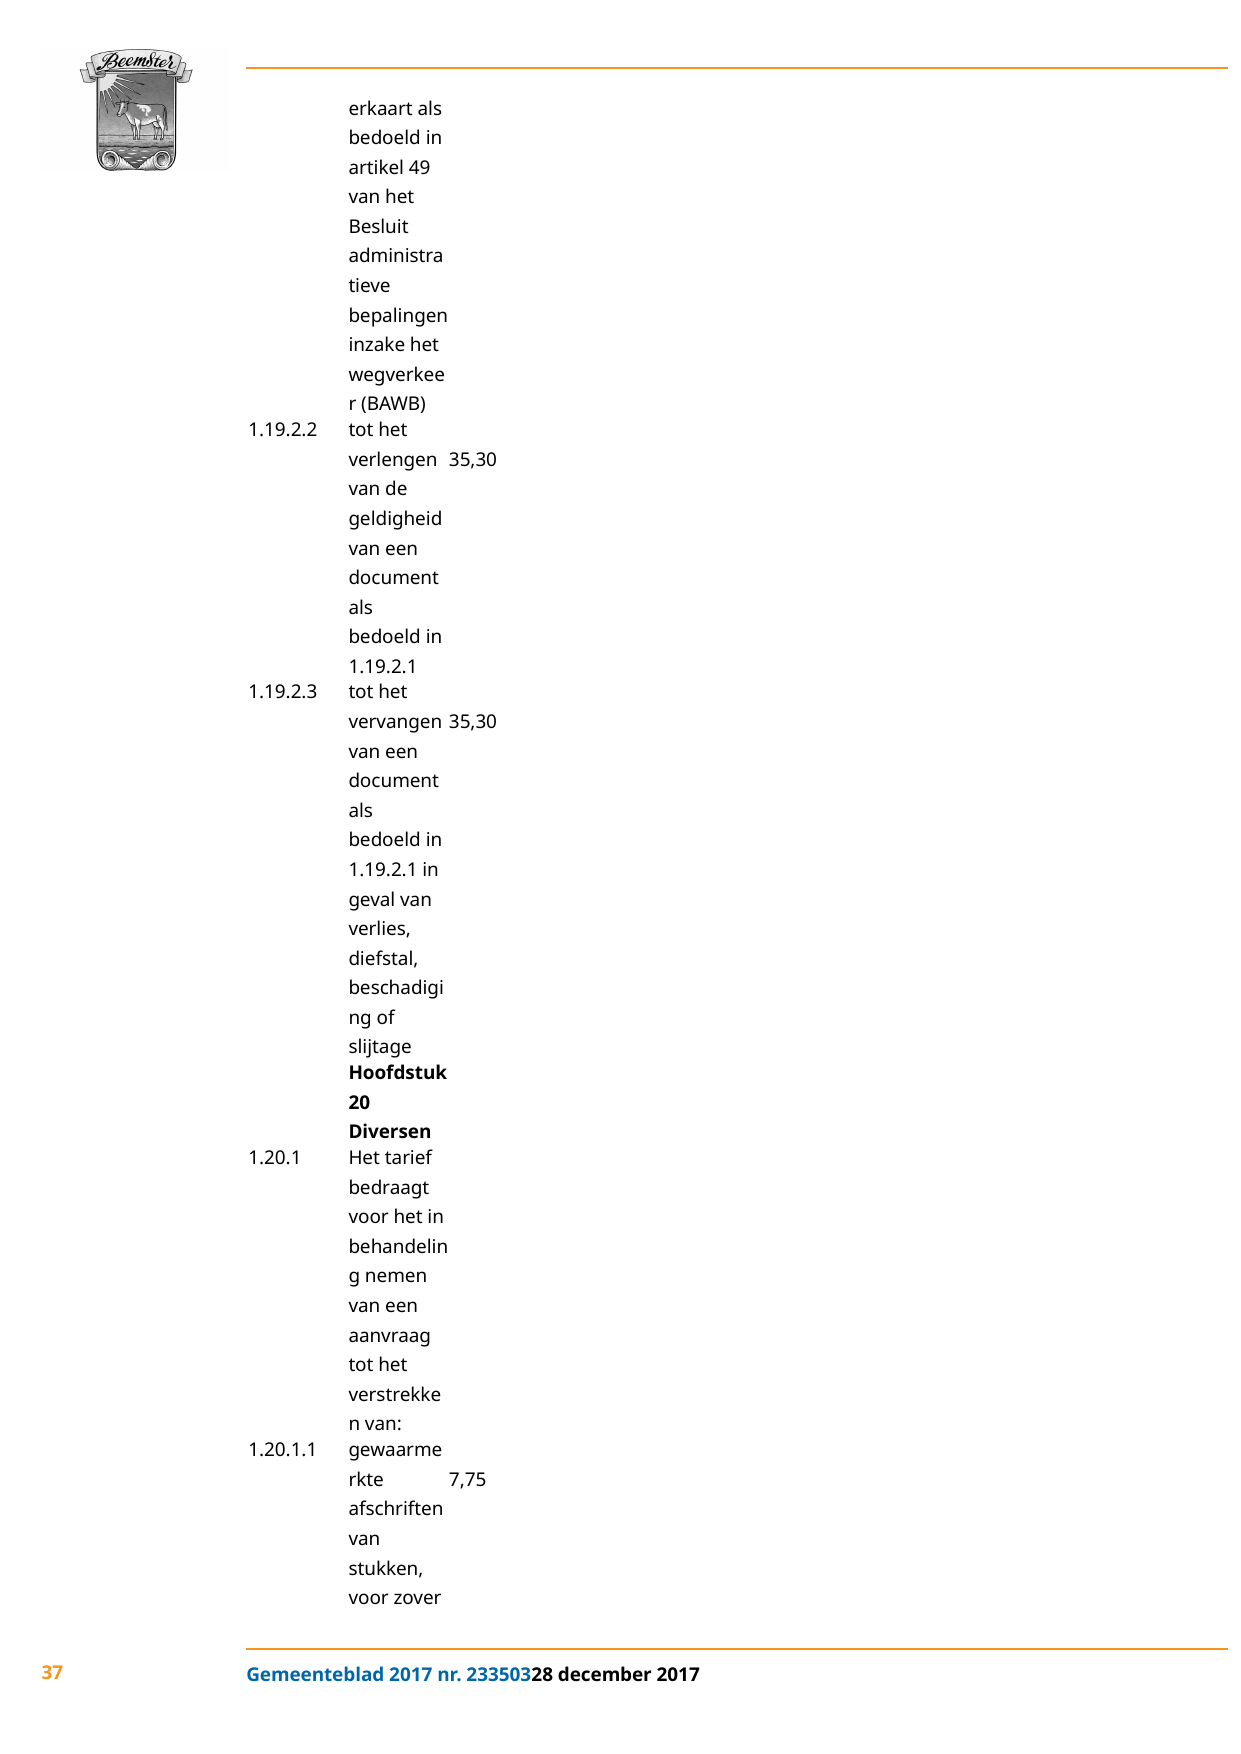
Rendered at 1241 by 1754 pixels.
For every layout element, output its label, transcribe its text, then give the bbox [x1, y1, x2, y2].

table_cell 1.20.1.1 [248, 1436, 348, 1610]
table_cell 35,30 [449, 416, 549, 679]
table_cell [248, 95, 348, 416]
table_cell [248, 1060, 348, 1144]
table_cell Het tarief bedraagt voor het in behandeling nemen van een aanvraag tot het verstrekken van: [348, 1144, 449, 1436]
table_cell 1.19.2.2 [248, 416, 348, 679]
table_cell 1.19.2.3 [248, 679, 348, 1059]
table_cell Hoofdstuk 20 Diversen [348, 1060, 449, 1144]
table_cell [449, 1144, 549, 1436]
table_cell [449, 1060, 549, 1144]
picture [41, 47, 231, 172]
table_cell 7,75 [449, 1436, 549, 1610]
table_cell erkaart als bedoeld in artikel 49 van het Besluit administratieve bepalingen inzake het wegverkeer (BAWB) [348, 95, 449, 416]
table_cell 35,30 [449, 679, 549, 1059]
table_cell tot het vervangen van een document als bedoeld in 1.19.2.1 in geval van verlies, diefstal, beschadiging of slijtage [348, 679, 449, 1059]
table_cell gewaarmerkte afschriften van stukken, voor zover [348, 1436, 449, 1610]
table_cell 1.20.1 [248, 1144, 348, 1436]
table_cell [449, 95, 549, 416]
table_cell tot het verlengen van de geldigheid van een document als bedoeld in 1.19.2.1 [348, 416, 449, 679]
